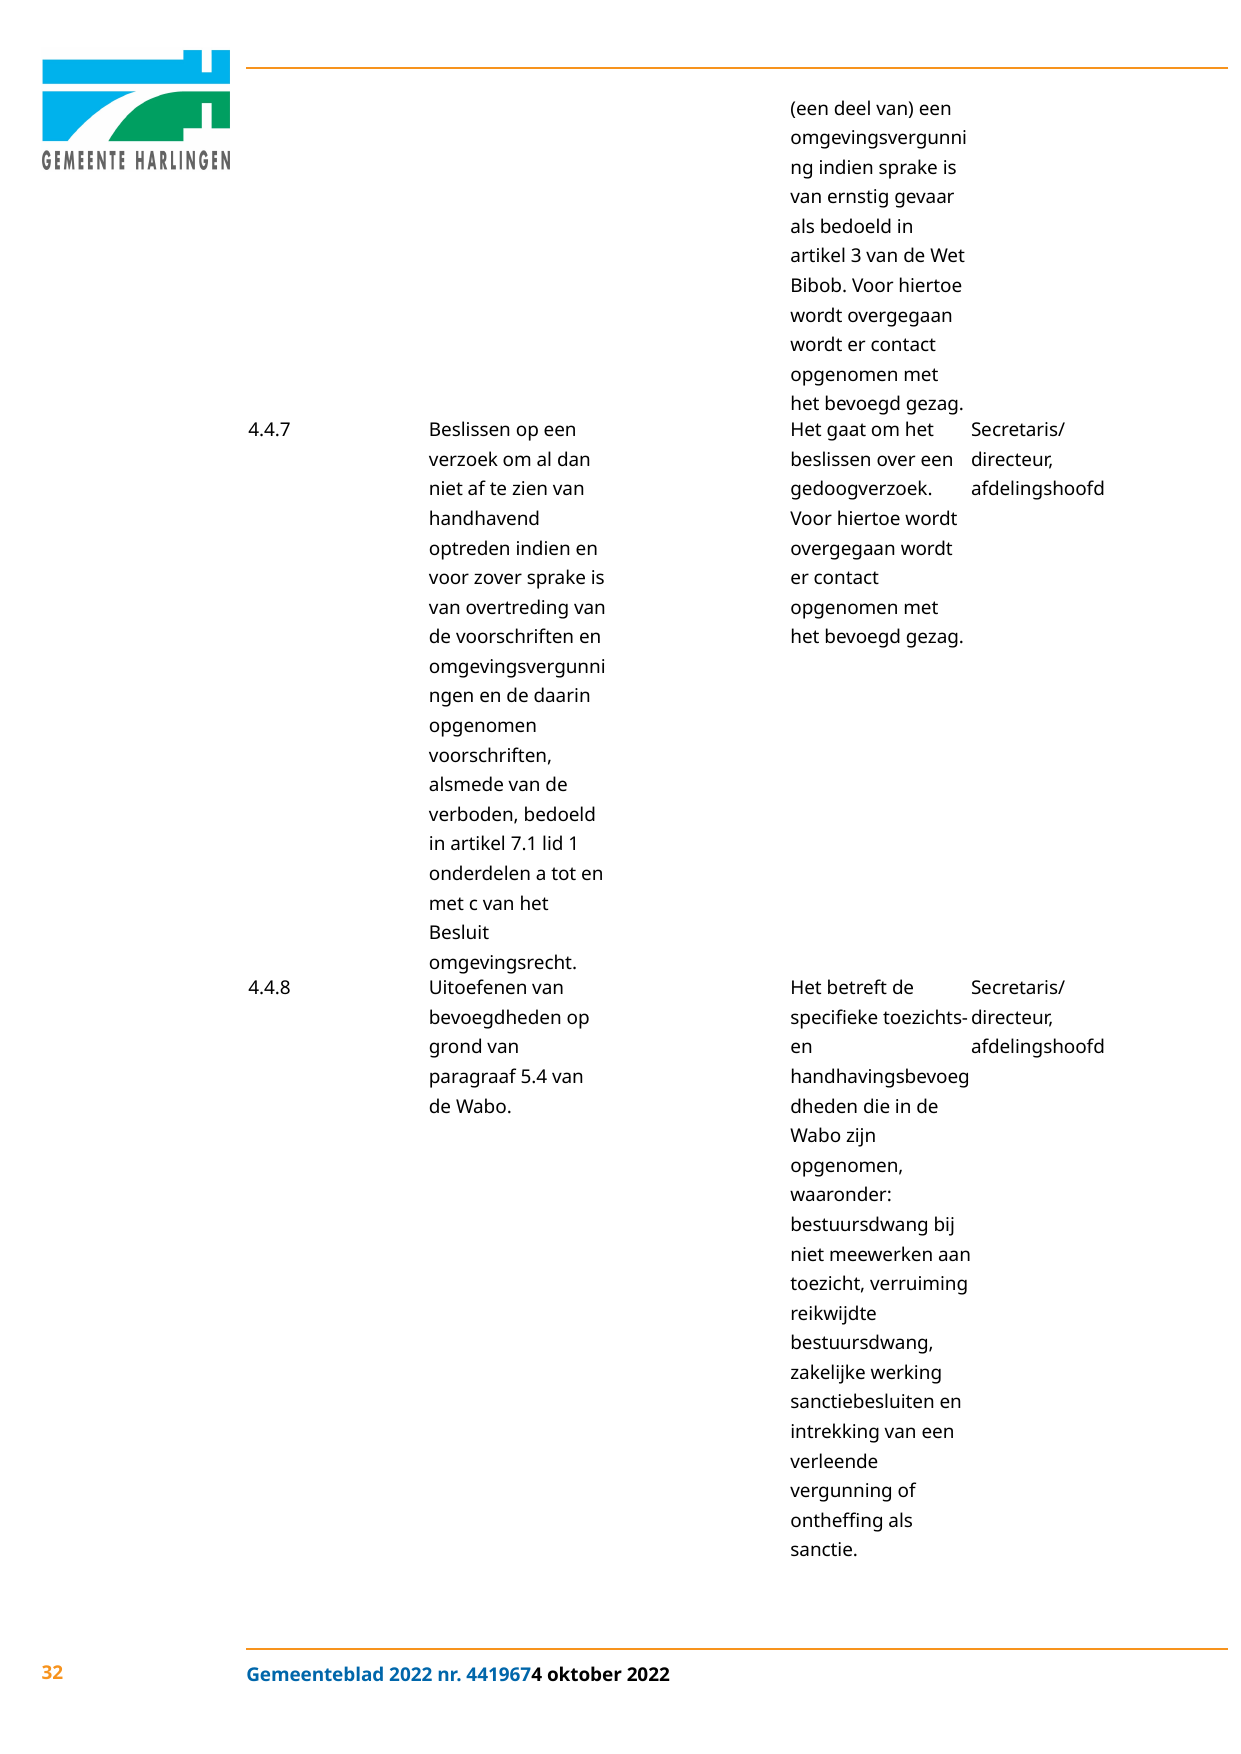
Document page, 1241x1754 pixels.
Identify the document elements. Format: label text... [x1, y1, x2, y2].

table_cell Uitoefenen van bevoegdheden op grond van paragraaf 5.4 van de Wabo. [429, 975, 609, 1562]
table_cell Secretaris/ directeur, afdelingshoofd [971, 975, 1152, 1562]
table_cell [971, 95, 1152, 416]
table_cell [609, 95, 790, 416]
table_cell [429, 95, 609, 416]
table_cell [248, 95, 429, 416]
picture [41, 47, 231, 172]
table_cell 4.4.7 [248, 416, 429, 974]
table_cell Het gaat om het beslissen over een gedoogverzoek. Voor hiertoe wordt overgegaan wordt er contact opgenomen met het bevoegd gezag. [790, 416, 971, 974]
table_cell Secretaris/ directeur, afdelingshoofd [971, 416, 1152, 974]
table_cell [609, 975, 790, 1562]
table_cell (een deel van) een omgevingsvergunning indien sprake is van ernstig gevaar als bedoeld in artikel 3 van de Wet Bibob. Voor hiertoe wordt overgegaan wordt er contact opgenomen met het bevoegd gezag. [790, 95, 971, 416]
table_cell [609, 416, 790, 974]
table_cell Beslissen op een verzoek om al dan niet af te zien van handhavend optreden indien en voor zover sprake is van overtreding van de voorschriften en omgevingsvergunningen en de daarin opgenomen voorschriften, alsmede van de verboden, bedoeld in artikel 7.1 lid 1 onderdelen a tot en met c van het Besluit omgevingsrecht. [429, 416, 609, 974]
table_cell 4.4.8 [248, 975, 429, 1562]
table_cell Het betreft de specifieke toezichts- en handhavingsbevoegdheden die in de Wabo zijn opgenomen, waaronder: bestuursdwang bij niet meewerken aan toezicht, verruiming reikwijdte bestuursdwang, zakelijke werking sanctiebesluiten en intrekking van een verleende vergunning of ontheffing als sanctie. [790, 975, 971, 1562]
